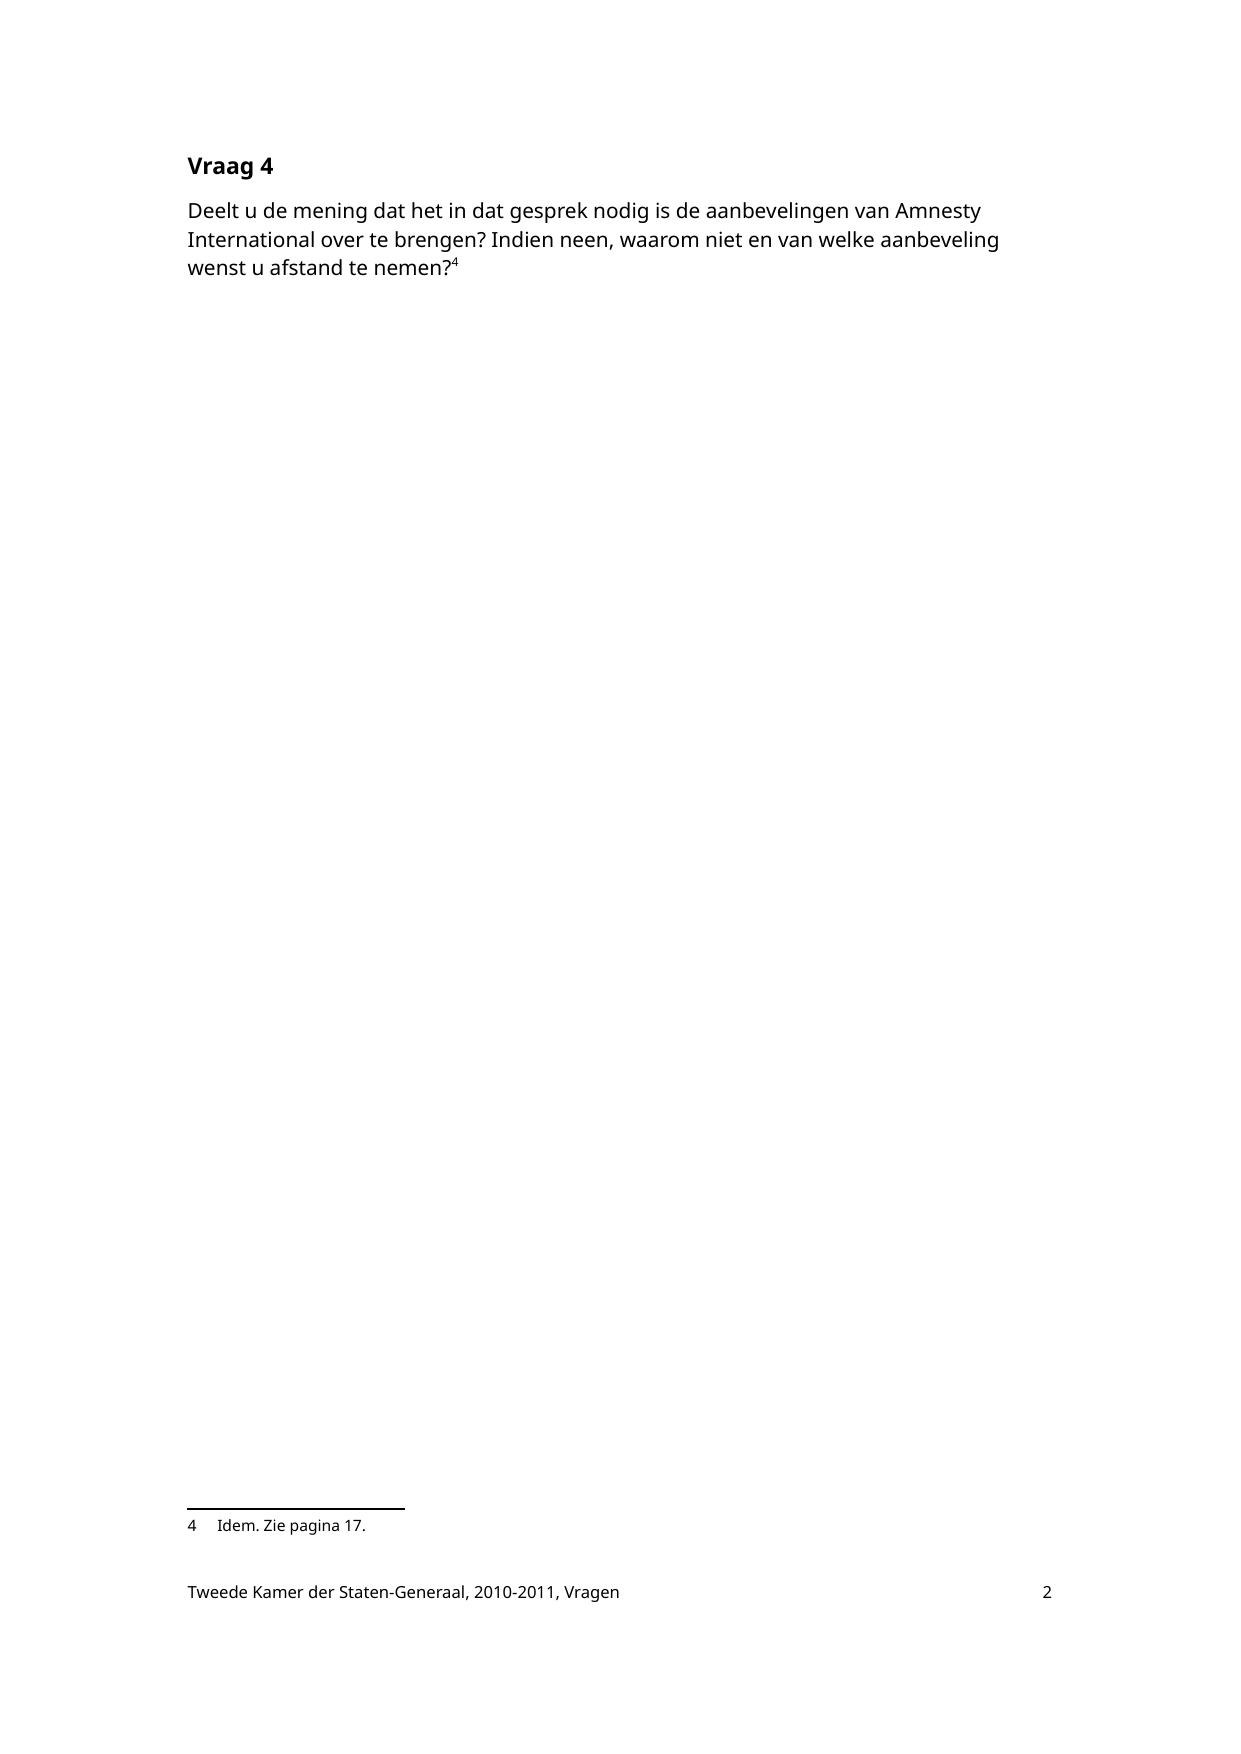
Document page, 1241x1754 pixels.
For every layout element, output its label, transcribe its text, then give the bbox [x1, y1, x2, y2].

subtitle Vraag 4 [187, 150, 1053, 181]
text Deelt u de mening dat het in dat gesprek nodig is de aanbevelingen van Amnesty International over te brengen? Indien neen, waarom niet en van welke aanbeveling wenst u afstand te nemen? [187, 196, 1053, 282]
text Idem. Zie pagina 17. [187, 1508, 1053, 1536]
